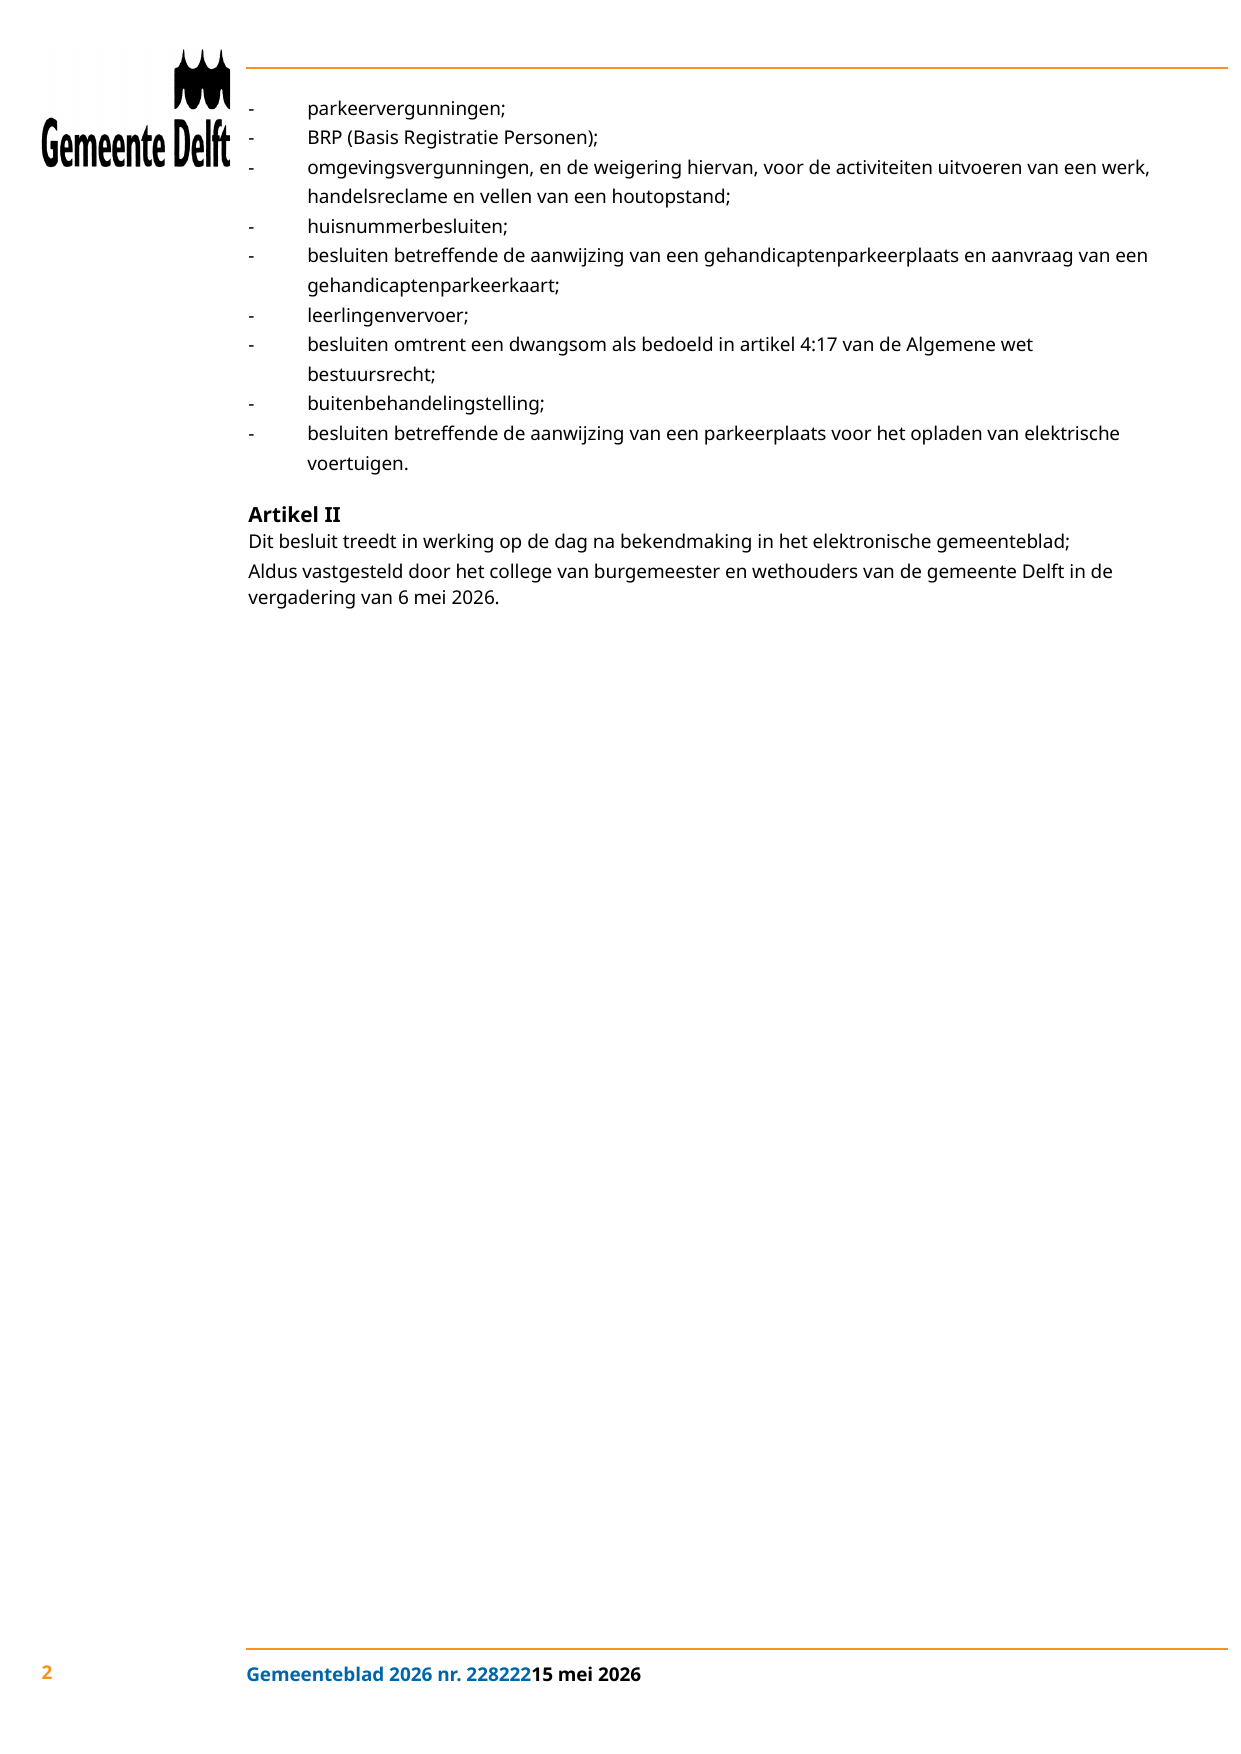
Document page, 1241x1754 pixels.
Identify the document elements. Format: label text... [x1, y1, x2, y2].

list buitenbehandelingstelling; [248, 391, 1152, 416]
list parkeervergunningen; [248, 95, 1152, 121]
text Artikel II [248, 500, 1152, 529]
list omgevingsvergunningen, en de weigering hiervan, voor de activiteiten uitvoeren van een werk, handelsreclame en vellen van een houtopstand; [248, 154, 1152, 209]
list besluiten betreffende de aanwijzing van een gehandicaptenparkeerplaats en aanvraag van een gehandicaptenparkeerkaart; [248, 243, 1152, 298]
list BRP (Basis Registratie Personen); [248, 124, 1152, 150]
text Dit besluit treedt in werking op de dag na bekendmaking in het elektronische gemeenteblad; [248, 529, 1152, 554]
text Aldus vastgesteld door het college van burgemeester en wethouders van de gemeente Delft in de vergadering van 6 mei 2026. [248, 558, 1152, 610]
picture [41, 47, 231, 172]
list huisnummerbesluiten; [248, 213, 1152, 239]
list besluiten omtrent een dwangsom als bedoeld in artikel 4:17 van de Algemene wet bestuursrecht; [248, 331, 1152, 387]
list leerlingenvervoer; [248, 302, 1152, 328]
list besluiten betreffende de aanwijzing van een parkeerplaats voor het opladen van elektrische voertuigen. [248, 420, 1152, 476]
